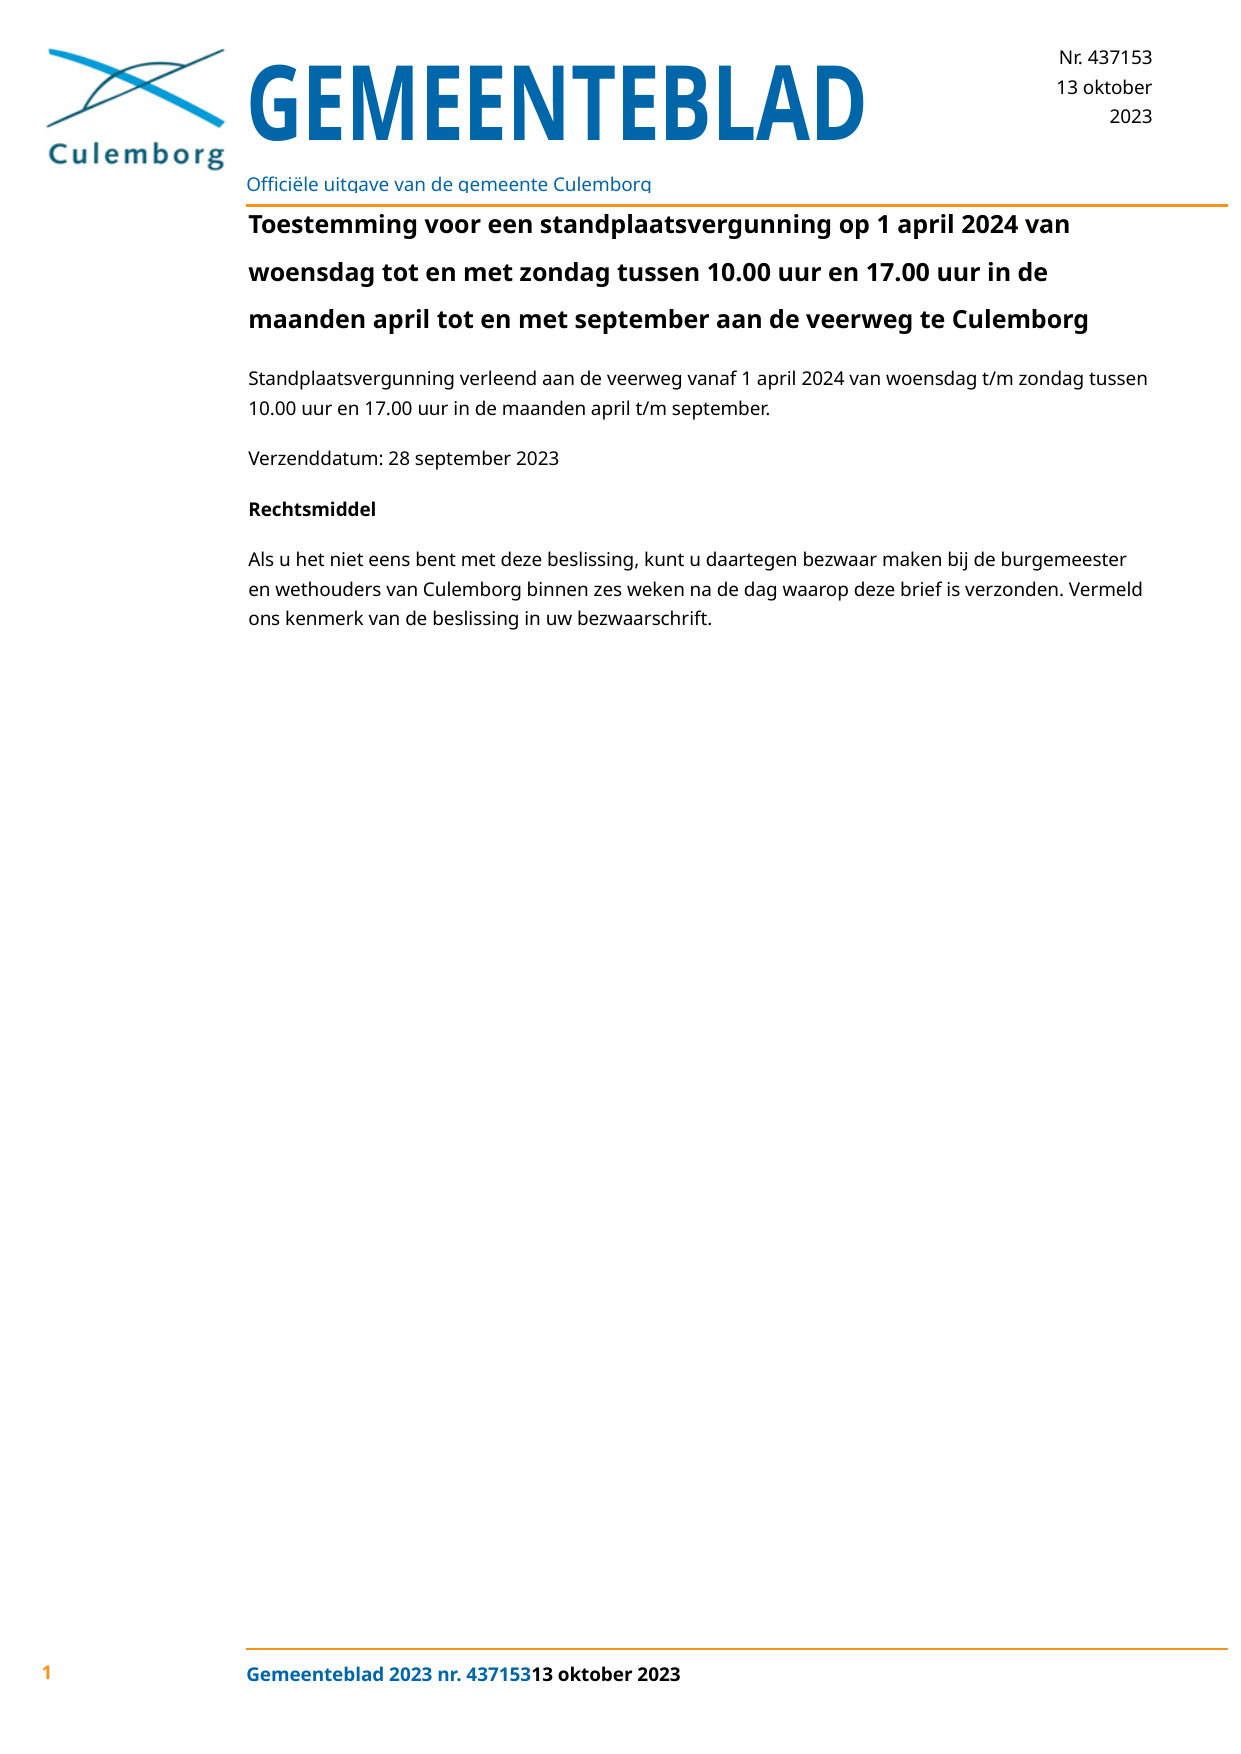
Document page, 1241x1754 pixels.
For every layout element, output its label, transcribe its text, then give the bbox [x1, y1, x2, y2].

picture [41, 47, 231, 172]
text Als u het niet eens bent met deze beslissing, kunt u daartegen bezwaar maken bij de burgemeester en wethouders van Culemborg binnen zes weken na de dag waarop deze brief is verzonden. Vermeld ons kenmerk van de beslissing in uw bezwaarschrift. [248, 546, 1152, 631]
text Standplaatsvergunning verleend aan de veerweg vanaf 1 april 2024 van woensdag t/m zondag tussen 10.00 uur en 17.00 uur in de maanden april t/m september. [248, 366, 1152, 421]
text Verzenddatum: 28 september 2023 [248, 446, 1152, 471]
text Toestemming voor een standplaatsvergunning op 1 april 2024 van woensdag tot en met zondag tussen 10.00 uur en 17.00 uur in de maanden april tot en met september aan de veerweg te Culemborg [248, 207, 1152, 336]
text Rechtsmiddel [248, 496, 1152, 522]
